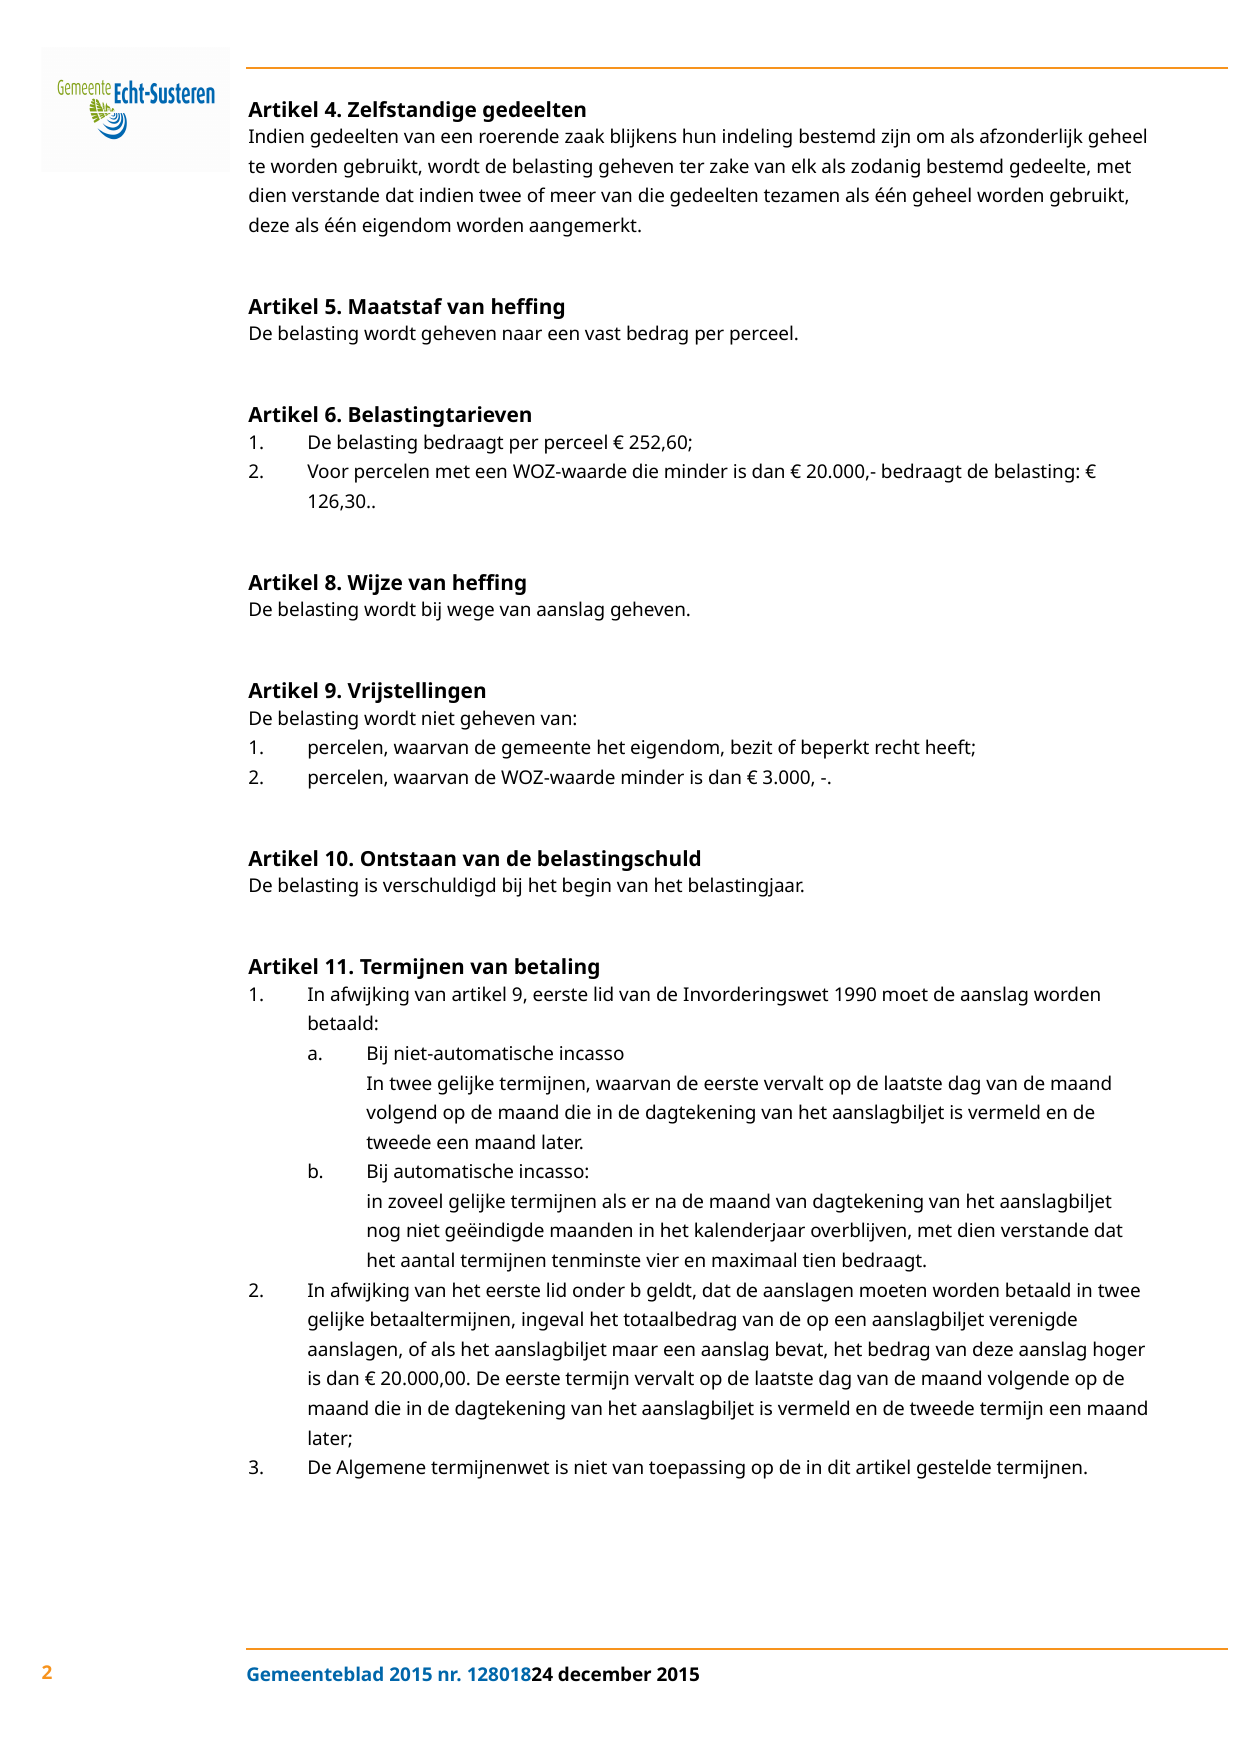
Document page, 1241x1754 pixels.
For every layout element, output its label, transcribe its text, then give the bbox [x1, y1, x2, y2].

list In afwijking van artikel 9, eerste lid van de Invorderingswet 1990 moet de aanslag worden betaald: [248, 981, 1152, 1036]
text De belasting wordt niet geheven van: [248, 705, 1152, 731]
text Artikel 4. Zelfstandige gedeelten [248, 95, 1152, 123]
list De belasting bedraagt per perceel € 252,60; [248, 429, 1152, 454]
list In afwijking van het eerste lid onder b geldt, dat de aanslagen moeten worden betaald in twee gelijke betaaltermijnen, ingeval het totaalbedrag van de op een aanslagbiljet verenigde aanslagen, of als het aanslagbiljet maar een aanslag bevat, het bedrag van deze aanslag hoger is dan € 20.000,00. De eerste termijn vervalt op de laatste dag van de maand volgende op de maand die in de dagtekening van het aanslagbiljet is vermeld en de tweede termijn een maand later; [248, 1277, 1152, 1450]
list in zoveel gelijke termijnen als er na de maand van dagtekening van het aanslagbiljet nog niet geëindigde maanden in het kalenderjaar overblijven, met dien verstande dat het aantal termijnen tenminste vier en maximaal tien bedraagt. [307, 1188, 1152, 1273]
list Voor percelen met een WOZ-waarde die minder is dan € 20.000,- bedraagt de belasting: € 126,30.. [248, 458, 1152, 514]
text De belasting wordt bij wege van aanslag geheven. [248, 596, 1152, 622]
text Artikel 11. Termijnen van betaling [248, 952, 1152, 981]
text Artikel 9. Vrijstellingen [248, 676, 1152, 705]
text De belasting is verschuldigd bij het begin van het belastingjaar. [248, 872, 1152, 898]
text De belasting wordt geheven naar een vast bedrag per perceel. [248, 320, 1152, 346]
text Artikel 5. Maatstaf van heffing [248, 292, 1152, 320]
list Bij automatische incasso: [307, 1158, 1152, 1184]
text Artikel 8. Wijze van heffing [248, 568, 1152, 596]
list Bij niet-automatische incasso [307, 1040, 1152, 1066]
list De Algemene termijnenwet is niet van toepassing op de in dit artikel gestelde termijnen. [248, 1454, 1152, 1480]
text Artikel 10. Ontstaan van de belastingschuld [248, 844, 1152, 872]
text Artikel 6. Belastingtarieven [248, 400, 1152, 429]
picture [41, 47, 231, 172]
list percelen, waarvan de gemeente het eigendom, bezit of beperkt recht heeft; [248, 734, 1152, 760]
list percelen, waarvan de WOZ-waarde minder is dan € 3.000, -. [248, 764, 1152, 790]
list In twee gelijke termijnen, waarvan de eerste vervalt op de laatste dag van de maand volgend op de maand die in de dagtekening van het aanslagbiljet is vermeld en de tweede een maand later. [307, 1070, 1152, 1154]
text Indien gedeelten van een roerende zaak blijkens hun indeling bestemd zijn om als afzonderlijk geheel te worden gebruikt, wordt de belasting geheven ter zake van elk als zodanig bestemd gedeelte, met dien verstande dat indien twee of meer van die gedeelten tezamen als één geheel worden gebruikt, deze als één eigendom worden aangemerkt. [248, 123, 1152, 238]
